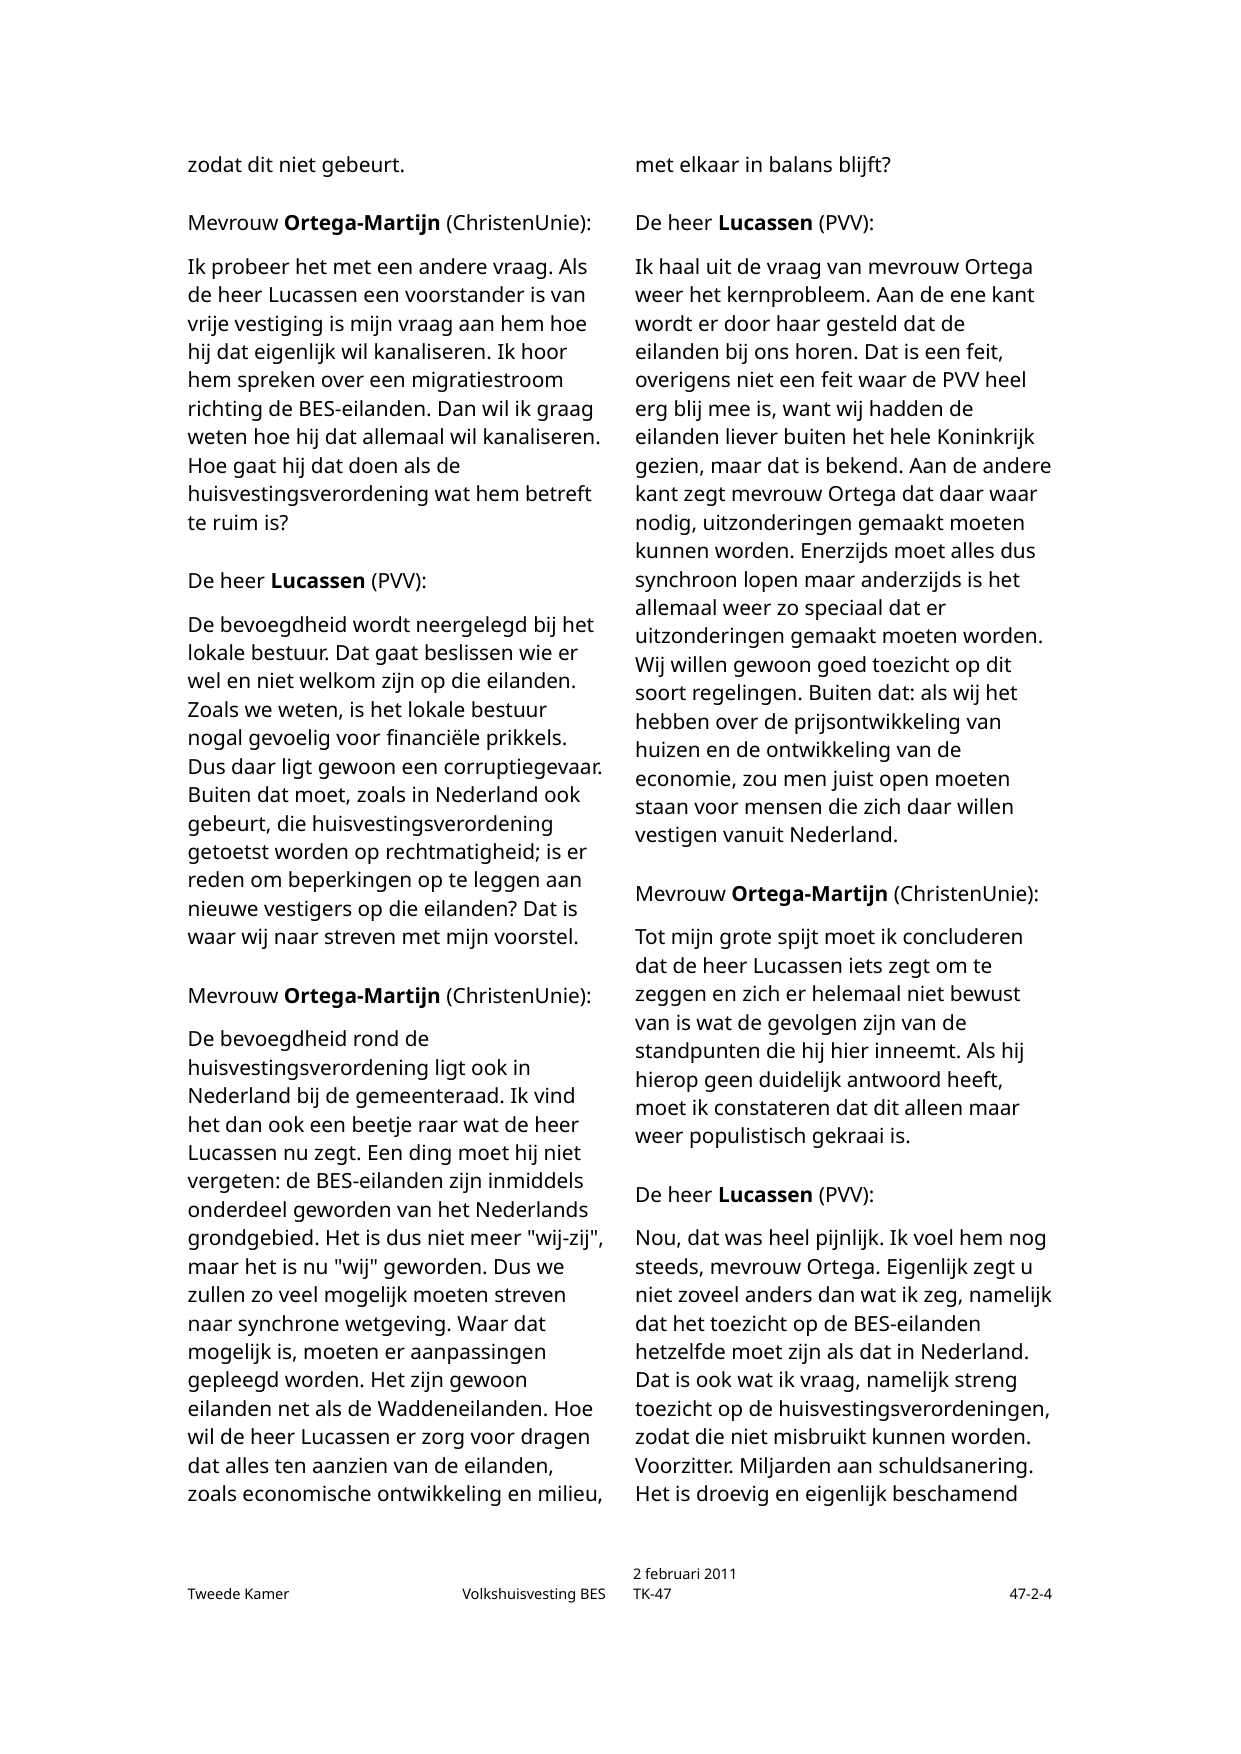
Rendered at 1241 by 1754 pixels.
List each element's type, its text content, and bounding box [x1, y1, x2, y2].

text De bevoegdheid wordt neergelegd bij het lokale bestuur. Dat gaat beslissen wie er wel en niet welkom zijn op die eilanden. Zoals we weten, is het lokale bestuur nogal gevoelig voor financiële prikkels. Dus daar ligt gewoon een corruptiegevaar. Buiten dat moet, zoals in Nederland ook gebeurt, die huisvestingsverordening getoetst worden op rechtmatigheid; is er reden om beperkingen op te leggen aan nieuwe vestigers op die eilanden? Dat is waar wij naar streven met mijn voorstel. [187, 610, 605, 951]
text De bevoegdheid rond de huisvestingsverordening ligt ook in Nederland bij de gemeenteraad. Ik vind het dan ook een beetje raar wat de heer Lucassen nu zegt. Een ding moet hij niet vergeten: de BES-eilanden zijn inmiddels onderdeel geworden van het Nederlands grondgebied. Het is dus niet meer "wij-zij", maar het is nu "wij" geworden. Dus we zullen zo veel mogelijk moeten streven naar synchrone wetgeving. Waar dat mogelijk is, moeten er aanpassingen gepleegd worden. Het zijn gewoon eilanden net als de Waddeneilanden. Hoe wil de heer Lucassen er zorg voor dragen dat alles ten aanzien van de eilanden, zoals economische ontwikkeling en milieu, [187, 1024, 605, 1508]
text De heer Lucassen (PVV): [635, 208, 1053, 237]
text Mevrouw Ortega-Martijn (ChristenUnie): [635, 879, 1053, 907]
text zodat dit niet gebeurt. [187, 150, 605, 178]
text De heer Lucassen (PVV): [635, 1180, 1053, 1208]
text De heer Lucassen (PVV): [187, 566, 605, 595]
text Voorzitter. Miljarden aan schuldsanering. Het is droevig en eigenlijk beschamend [635, 1451, 1053, 1508]
text Nou, dat was heel pijnlijk. Ik voel hem nog steeds, mevrouw Ortega. Eigenlijk zegt u niet zoveel anders dan wat ik zeg, namelijk dat het toezicht op de BES-eilanden hetzelfde moet zijn als dat in Nederland. Dat is ook wat ik vraag, namelijk streng toezicht op de huisvestingsverordeningen, zodat die niet misbruikt kunnen worden. [635, 1223, 1053, 1451]
text Ik haal uit de vraag van mevrouw Ortega weer het kernprobleem. Aan de ene kant wordt er door haar gesteld dat de eilanden bij ons horen. Dat is een feit, overigens niet een feit waar de PVV heel erg blij mee is, want wij hadden de eilanden liever buiten het hele Koninkrijk gezien, maar dat is bekend. Aan de andere kant zegt mevrouw Ortega dat daar waar nodig, uitzonderingen gemaakt moeten kunnen worden. Enerzijds moet alles dus synchroon lopen maar anderzijds is het allemaal weer zo speciaal dat er uitzonderingen gemaakt moeten worden. Wij willen gewoon goed toezicht op dit soort regelingen. Buiten dat: als wij het hebben over de prijsontwikkeling van huizen en de ontwikkeling van de economie, zou men juist open moeten staan voor mensen die zich daar willen vestigen vanuit Nederland. [635, 252, 1053, 849]
text Mevrouw Ortega-Martijn (ChristenUnie): [187, 981, 605, 1009]
text met elkaar in balans blijft? [635, 150, 1053, 178]
text Tot mijn grote spijt moet ik concluderen dat de heer Lucassen iets zegt om te zeggen en zich er helemaal niet bewust van is wat de gevolgen zijn van de standpunten die hij hier inneemt. Als hij hierop geen duidelijk antwoord heeft, moet ik constateren dat dit alleen maar weer populistisch gekraai is. [635, 922, 1053, 1150]
text Ik probeer het met een andere vraag. Als de heer Lucassen een voorstander is van vrije vestiging is mijn vraag aan hem hoe hij dat eigenlijk wil kanaliseren. Ik hoor hem spreken over een migratiestroom richting de BES-eilanden. Dan wil ik graag weten hoe hij dat allemaal wil kanaliseren. Hoe gaat hij dat doen als de huisvestingsverordening wat hem betreft te ruim is? [187, 252, 605, 536]
text Mevrouw Ortega-Martijn (ChristenUnie): [187, 208, 605, 237]
